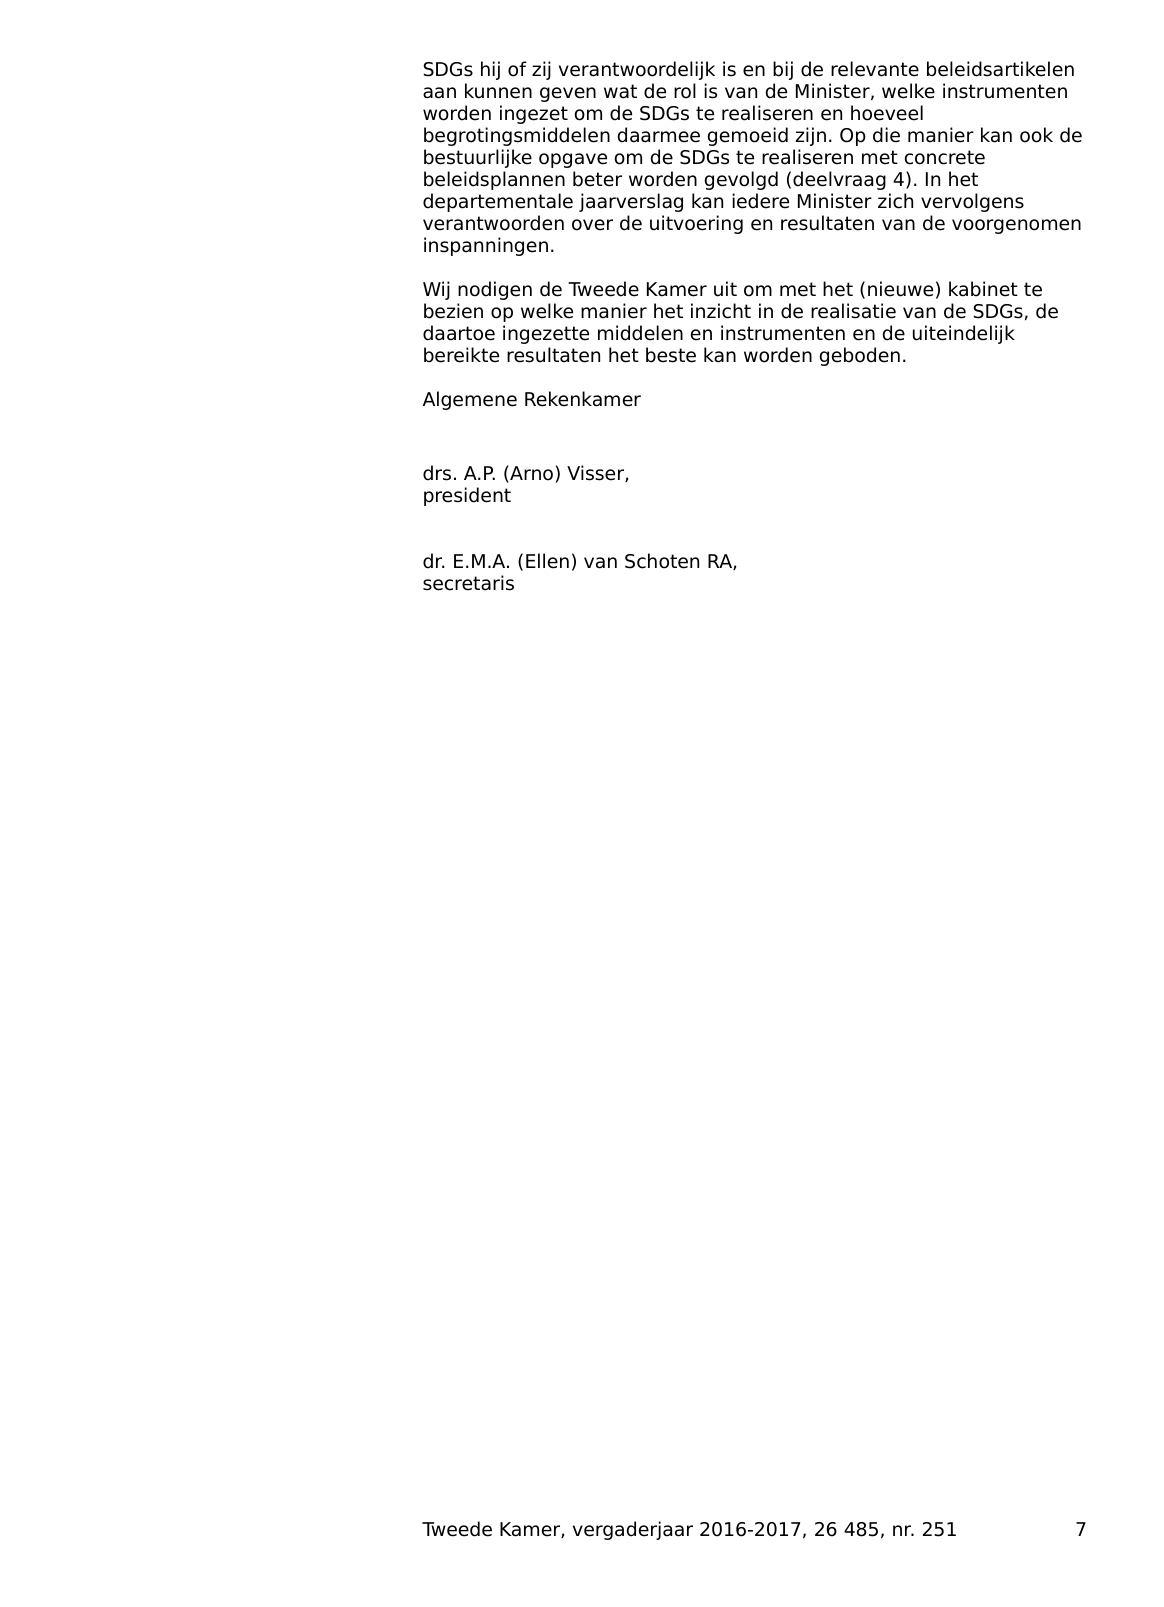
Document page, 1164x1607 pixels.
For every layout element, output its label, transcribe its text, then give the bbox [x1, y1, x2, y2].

text drs. A.P. (Arno) Visser, president [422, 441, 1087, 507]
text Wij nodigen de Tweede Kamer uit om met het (nieuwe) kabinet te bezien op welke manier het inzicht in de realisatie van de SDGs, de daartoe ingezette middelen en instrumenten en de uiteindelijk bereikte resultaten het beste kan worden geboden. [422, 279, 1087, 367]
text SDGs hij of zij verantwoordelijk is en bij de relevante beleidsartikelen aan kunnen geven wat de rol is van de Minister, welke instrumenten worden ingezet om de SDGs te realiseren en hoeveel begrotingsmiddelen daarmee gemoeid zijn. Op die manier kan ook de bestuurlijke opgave om de SDGs te realiseren met concrete beleidsplannen beter worden gevolgd (deelvraag 4). In het departementale jaarverslag kan iedere Minister zich vervolgens verantwoorden over de uitvoering en resultaten van de voorgenomen inspanningen. [422, 59, 1087, 257]
text dr. E.M.A. (Ellen) van Schoten RA, secretaris [422, 529, 1087, 595]
text Algemene Rekenkamer [422, 389, 1087, 411]
